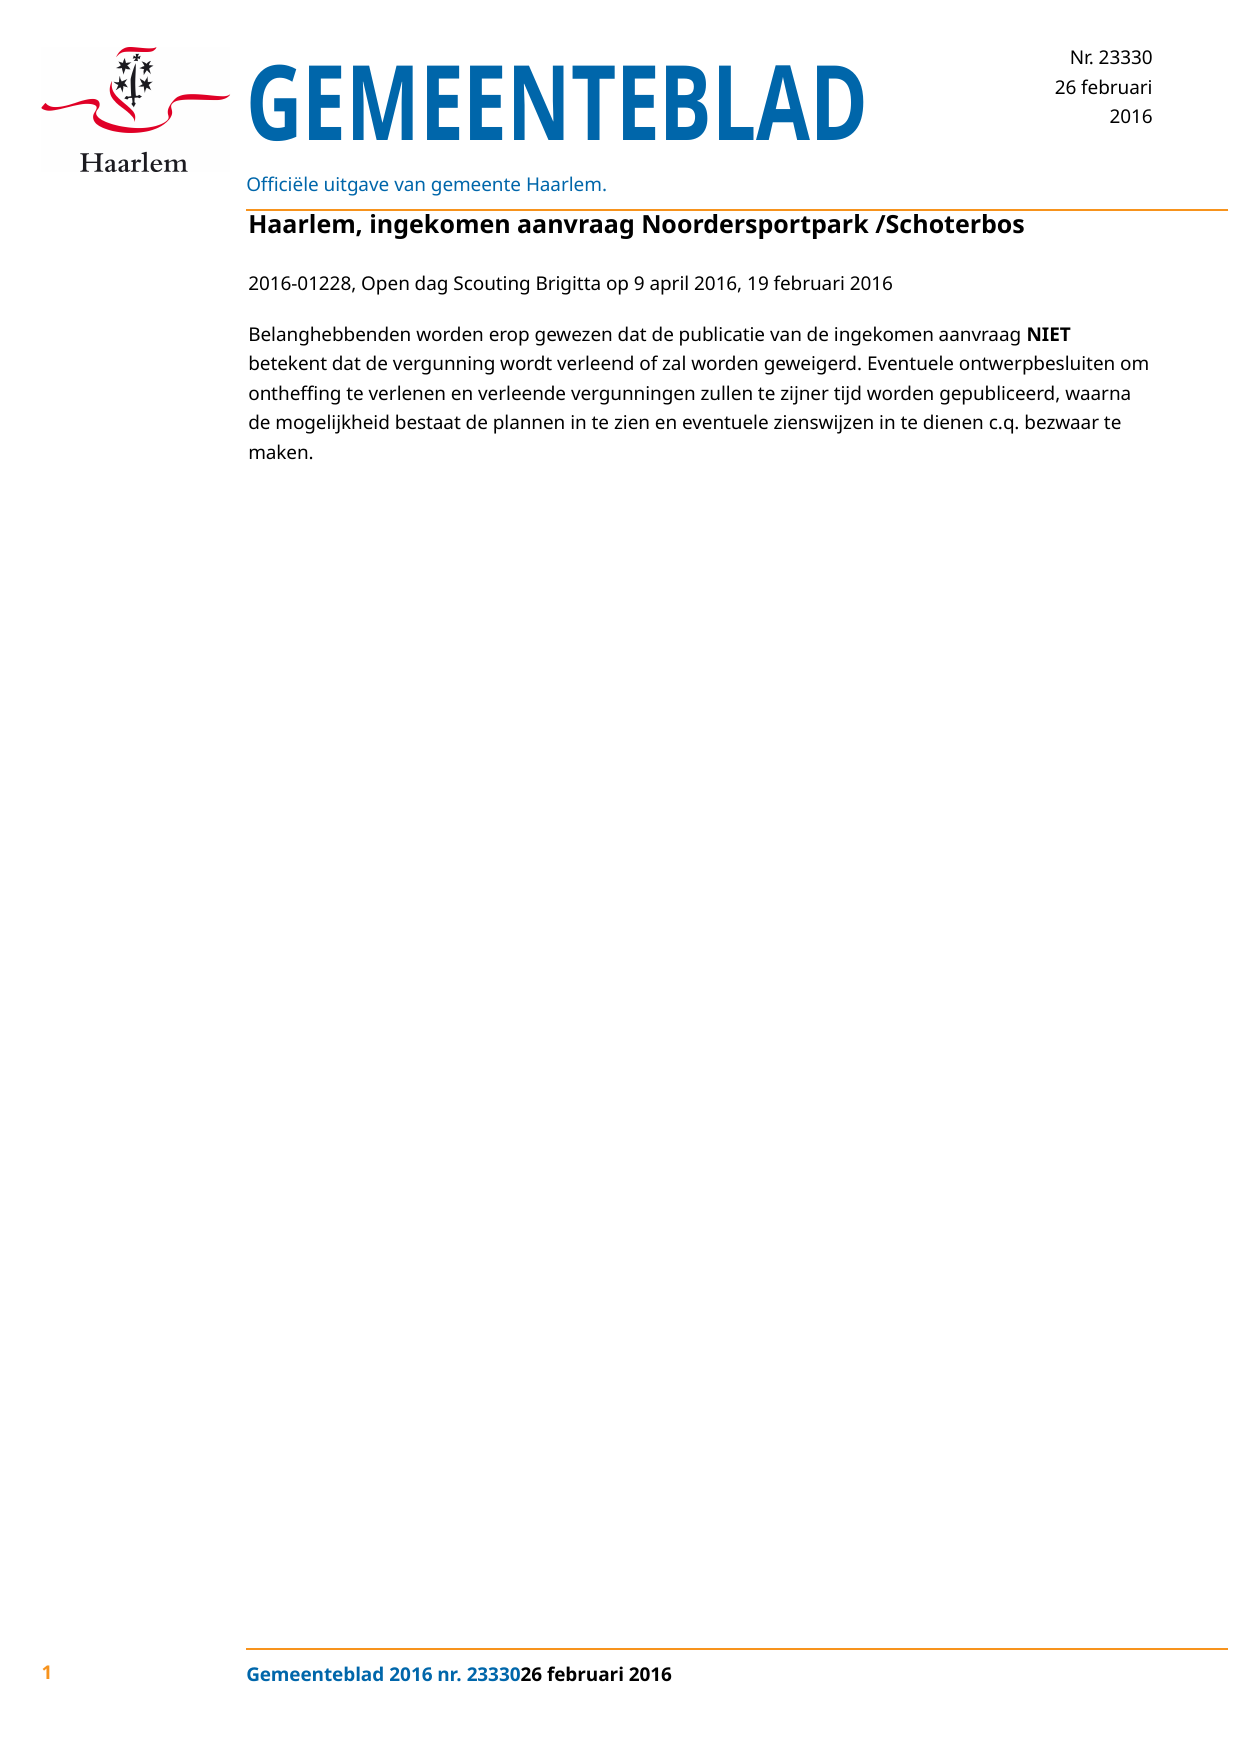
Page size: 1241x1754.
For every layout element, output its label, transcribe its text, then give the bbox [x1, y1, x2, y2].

picture [41, 47, 231, 172]
text Belanghebbenden worden erop gewezen dat de publicatie van de ingekomen aanvraag NIET betekent dat de vergunning wordt verleend of zal worden geweigerd. Eventuele ontwerpbesluiten om ontheffing te verlenen en verleende vergunningen zullen te zijner tijd worden gepubliceerd, waarna de mogelijkheid bestaat de plannen in te zien en eventuele zienswijzen in te dienen c.q. bezwaar te maken. [248, 321, 1152, 465]
text Haarlem, ingekomen aanvraag Noordersportpark /Schoterbos [248, 211, 1152, 241]
text 2016-01228, Open dag Scouting Brigitta op 9 april 2016, 19 februari 2016 [248, 270, 1152, 296]
